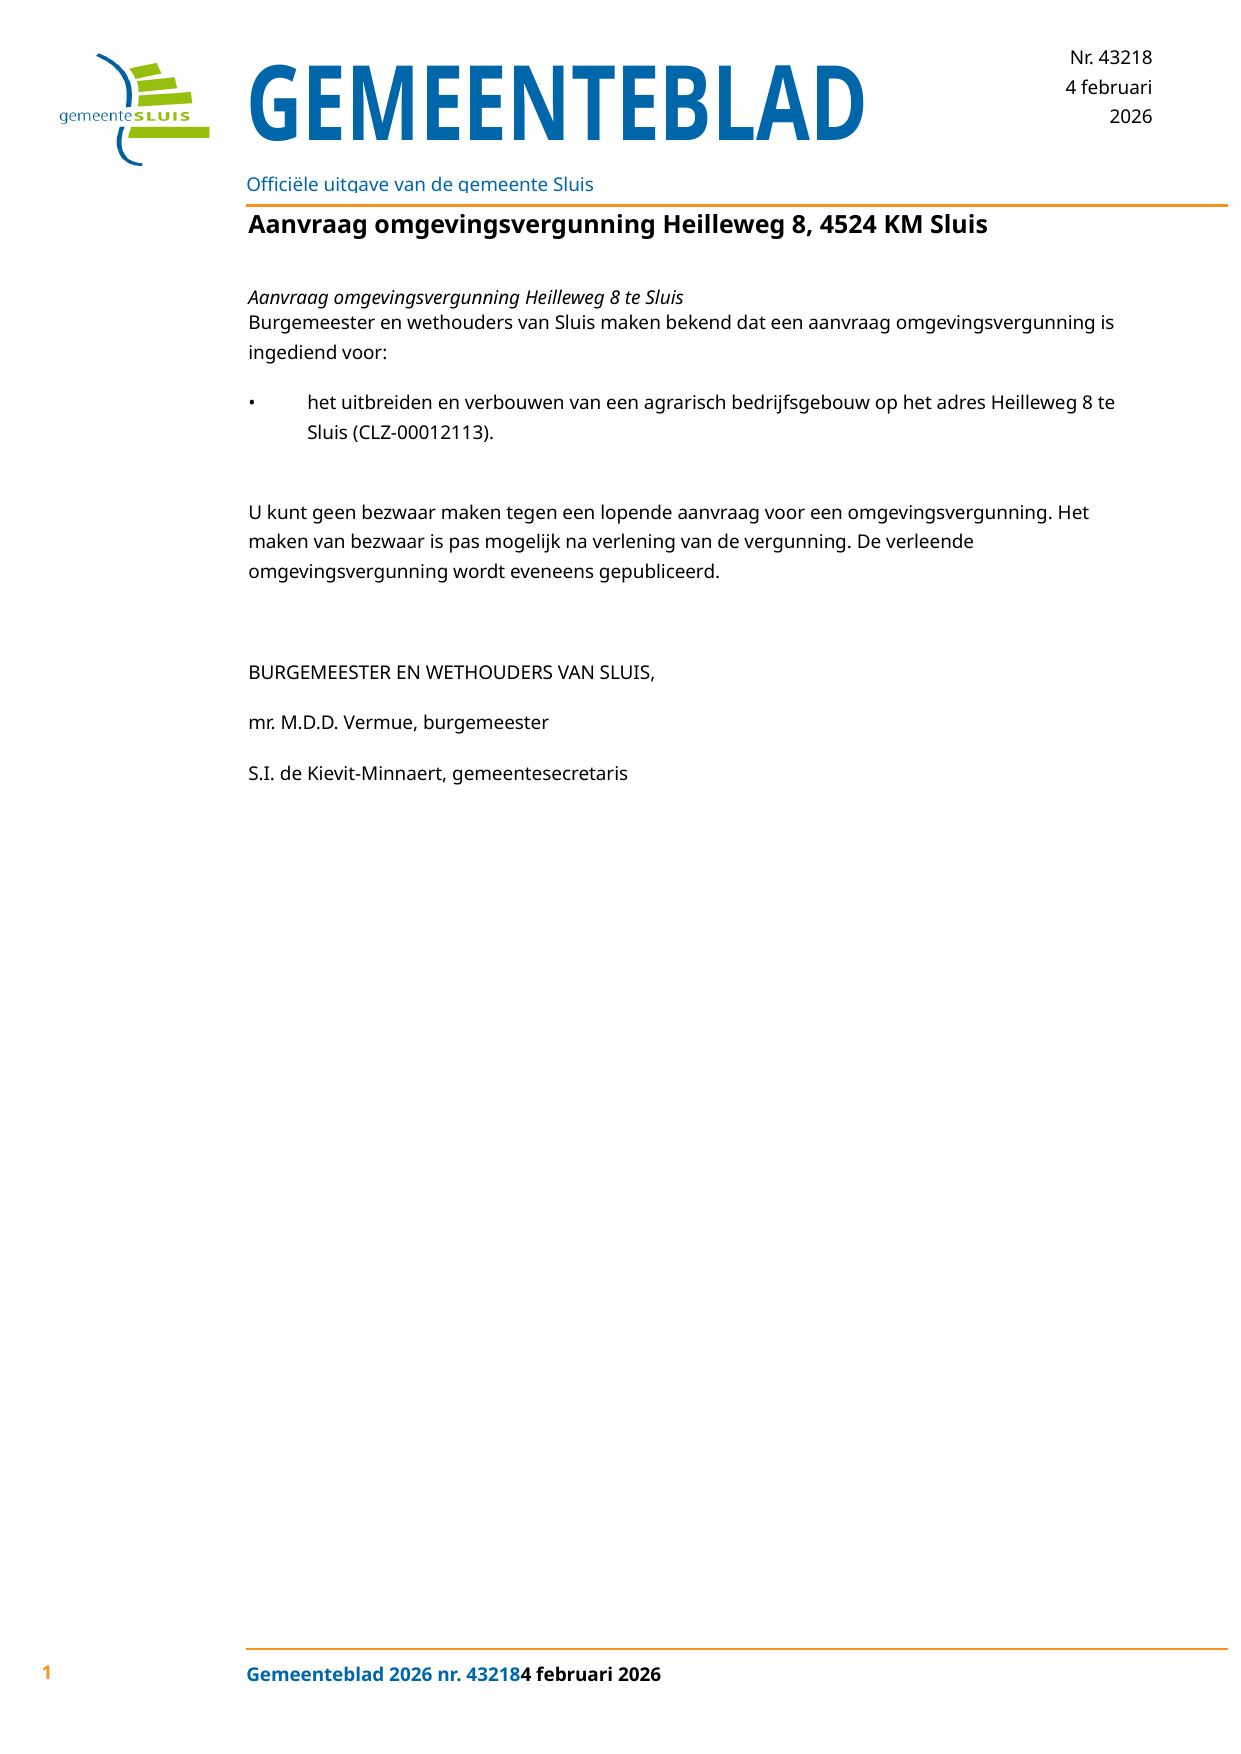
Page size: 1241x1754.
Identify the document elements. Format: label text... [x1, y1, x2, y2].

text Aanvraag omgevingsvergunning Heilleweg 8 te Sluis [248, 284, 1152, 309]
picture [41, 47, 231, 172]
text Burgemeester en wethouders van Sluis maken bekend dat een aanvraag omgevingsvergunning is ingediend voor: [248, 309, 1152, 365]
list het uitbreiden en verbouwen van een agrarisch bedrijfsgebouw op het adres Heilleweg 8 te Sluis (CLZ-00012113). [248, 389, 1152, 445]
text mr. M.D.D. Vermue, burgemeester [248, 709, 1152, 735]
text Aanvraag omgevingsvergunning Heilleweg 8, 4524 KM Sluis [248, 207, 1152, 241]
text U kunt geen bezwaar maken tegen een lopende aanvraag voor een omgevingsvergunning. Het maken van bezwaar is pas mogelijk na verlening van de vergunning. De verleende omgevingsvergunning wordt eveneens gepubliceerd. [248, 499, 1152, 584]
text BURGEMEESTER EN WETHOUDERS VAN SLUIS, [248, 659, 1152, 685]
text S.I. de Kievit-Minnaert, gemeentesecretaris [248, 760, 1152, 786]
